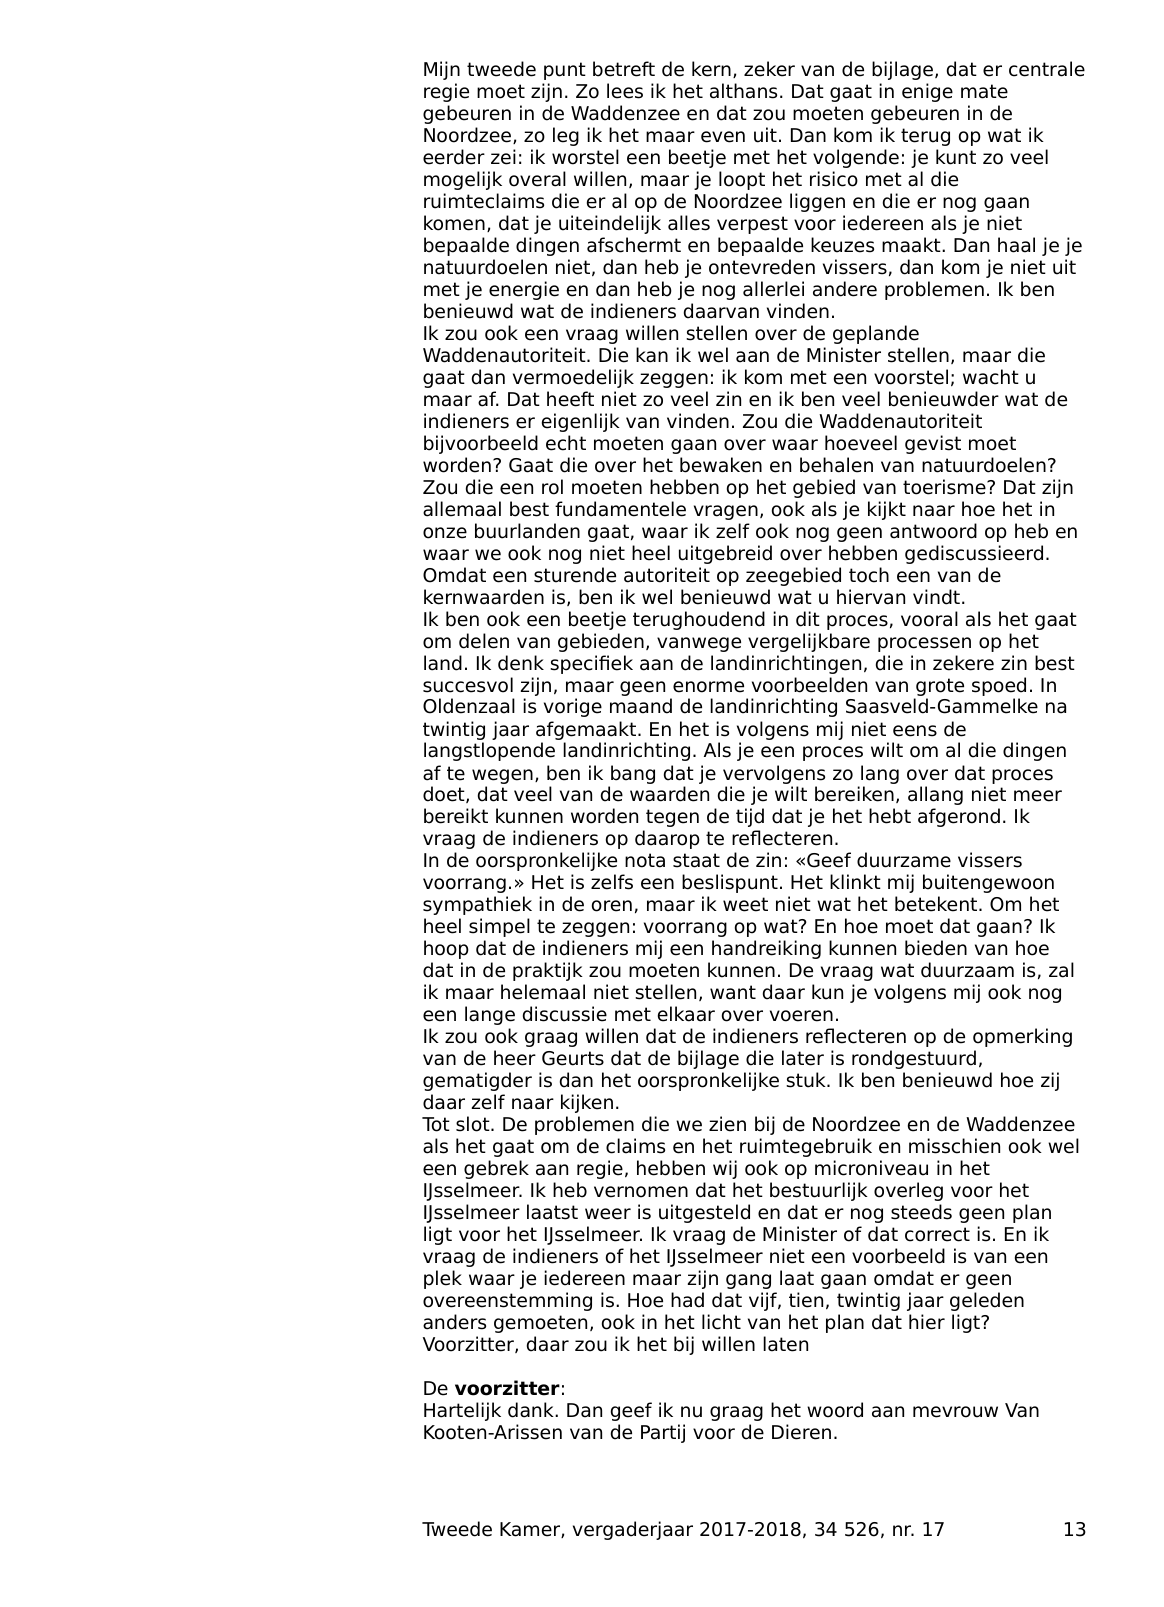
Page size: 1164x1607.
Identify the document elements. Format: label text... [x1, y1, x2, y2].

text Voorzitter, daar zou ik het bij willen laten [422, 1334, 1087, 1356]
text De voorzitter: [422, 1378, 1087, 1400]
text In de oorspronkelijke nota staat de zin: «Geef duurzame vissers voorrang.» Het is zelfs een beslispunt. Het klinkt mij buitengewoon sympathiek in de oren, maar ik weet niet wat het betekent. Om het heel simpel te zeggen: voorrang op wat? En hoe moet dat gaan? Ik hoop dat de indieners mij een handreiking kunnen bieden van hoe dat in de praktijk zou moeten kunnen. De vraag wat duurzaam is, zal ik maar helemaal niet stellen, want daar kun je volgens mij ook nog een lange discussie met elkaar over voeren. [422, 850, 1087, 1026]
text Tot slot. De problemen die we zien bij de Noordzee en de Waddenzee als het gaat om de claims en het ruimtegebruik en misschien ook wel een gebrek aan regie, hebben wij ook op microniveau in het IJsselmeer. Ik heb vernomen dat het bestuurlijk overleg voor het IJsselmeer laatst weer is uitgesteld en dat er nog steeds geen plan ligt voor het IJsselmeer. Ik vraag de Minister of dat correct is. En ik vraag de indieners of het IJsselmeer niet een voorbeeld is van een plek waar je iedereen maar zijn gang laat gaan omdat er geen overeenstemming is. Hoe had dat vijf, tien, twintig jaar geleden anders gemoeten, ook in het licht van het plan dat hier ligt? [422, 1114, 1087, 1334]
text Ik zou ook een vraag willen stellen over de geplande Waddenautoriteit. Die kan ik wel aan de Minister stellen, maar die gaat dan vermoedelijk zeggen: ik kom met een voorstel; wacht u maar af. Dat heeft niet zo veel zin en ik ben veel benieuwder wat de indieners er eigenlijk van vinden. Zou die Waddenautoriteit bijvoorbeeld echt moeten gaan over waar hoeveel gevist moet worden? Gaat die over het bewaken en behalen van natuurdoelen? Zou die een rol moeten hebben op het gebied van toerisme? Dat zijn allemaal best fundamentele vragen, ook als je kijkt naar hoe het in onze buurlanden gaat, waar ik zelf ook nog geen antwoord op heb en waar we ook nog niet heel uitgebreid over hebben gediscussieerd. Omdat een sturende autoriteit op zeegebied toch een van de kernwaarden is, ben ik wel benieuwd wat u hiervan vindt. [422, 323, 1087, 608]
text Mijn tweede punt betreft de kern, zeker van de bijlage, dat er centrale regie moet zijn. Zo lees ik het althans. Dat gaat in enige mate gebeuren in de Waddenzee en dat zou moeten gebeuren in de Noordzee, zo leg ik het maar even uit. Dan kom ik terug op wat ik eerder zei: ik worstel een beetje met het volgende: je kunt zo veel mogelijk overal willen, maar je loopt het risico met al die ruimteclaims die er al op de Noordzee liggen en die er nog gaan komen, dat je uiteindelijk alles verpest voor iedereen als je niet bepaalde dingen afschermt en bepaalde keuzes maakt. Dan haal je je natuurdoelen niet, dan heb je ontevreden vissers, dan kom je niet uit met je energie en dan heb je nog allerlei andere problemen. Ik ben benieuwd wat de indieners daarvan vinden. [422, 59, 1087, 323]
text Ik zou ook graag willen dat de indieners reflecteren op de opmerking van de heer Geurts dat de bijlage die later is rondgestuurd, gematigder is dan het oorspronkelijke stuk. Ik ben benieuwd hoe zij daar zelf naar kijken. [422, 1026, 1087, 1114]
text Hartelijk dank. Dan geef ik nu graag het woord aan mevrouw Van Kooten-Arissen van de Partij voor de Dieren. [422, 1400, 1087, 1444]
text Ik ben ook een beetje terughoudend in dit proces, vooral als het gaat om delen van gebieden, vanwege vergelijkbare processen op het land. Ik denk specifiek aan de landinrichtingen, die in zekere zin best succesvol zijn, maar geen enorme voorbeelden van grote spoed. In Oldenzaal is vorige maand de landinrichting Saasveld-Gammelke na twintig jaar afgemaakt. En het is volgens mij niet eens de langstlopende landinrichting. Als je een proces wilt om al die dingen af te wegen, ben ik bang dat je vervolgens zo lang over dat proces doet, dat veel van de waarden die je wilt bereiken, allang niet meer bereikt kunnen worden tegen de tijd dat je het hebt afgerond. Ik vraag de indieners op daarop te reflecteren. [422, 608, 1087, 850]
